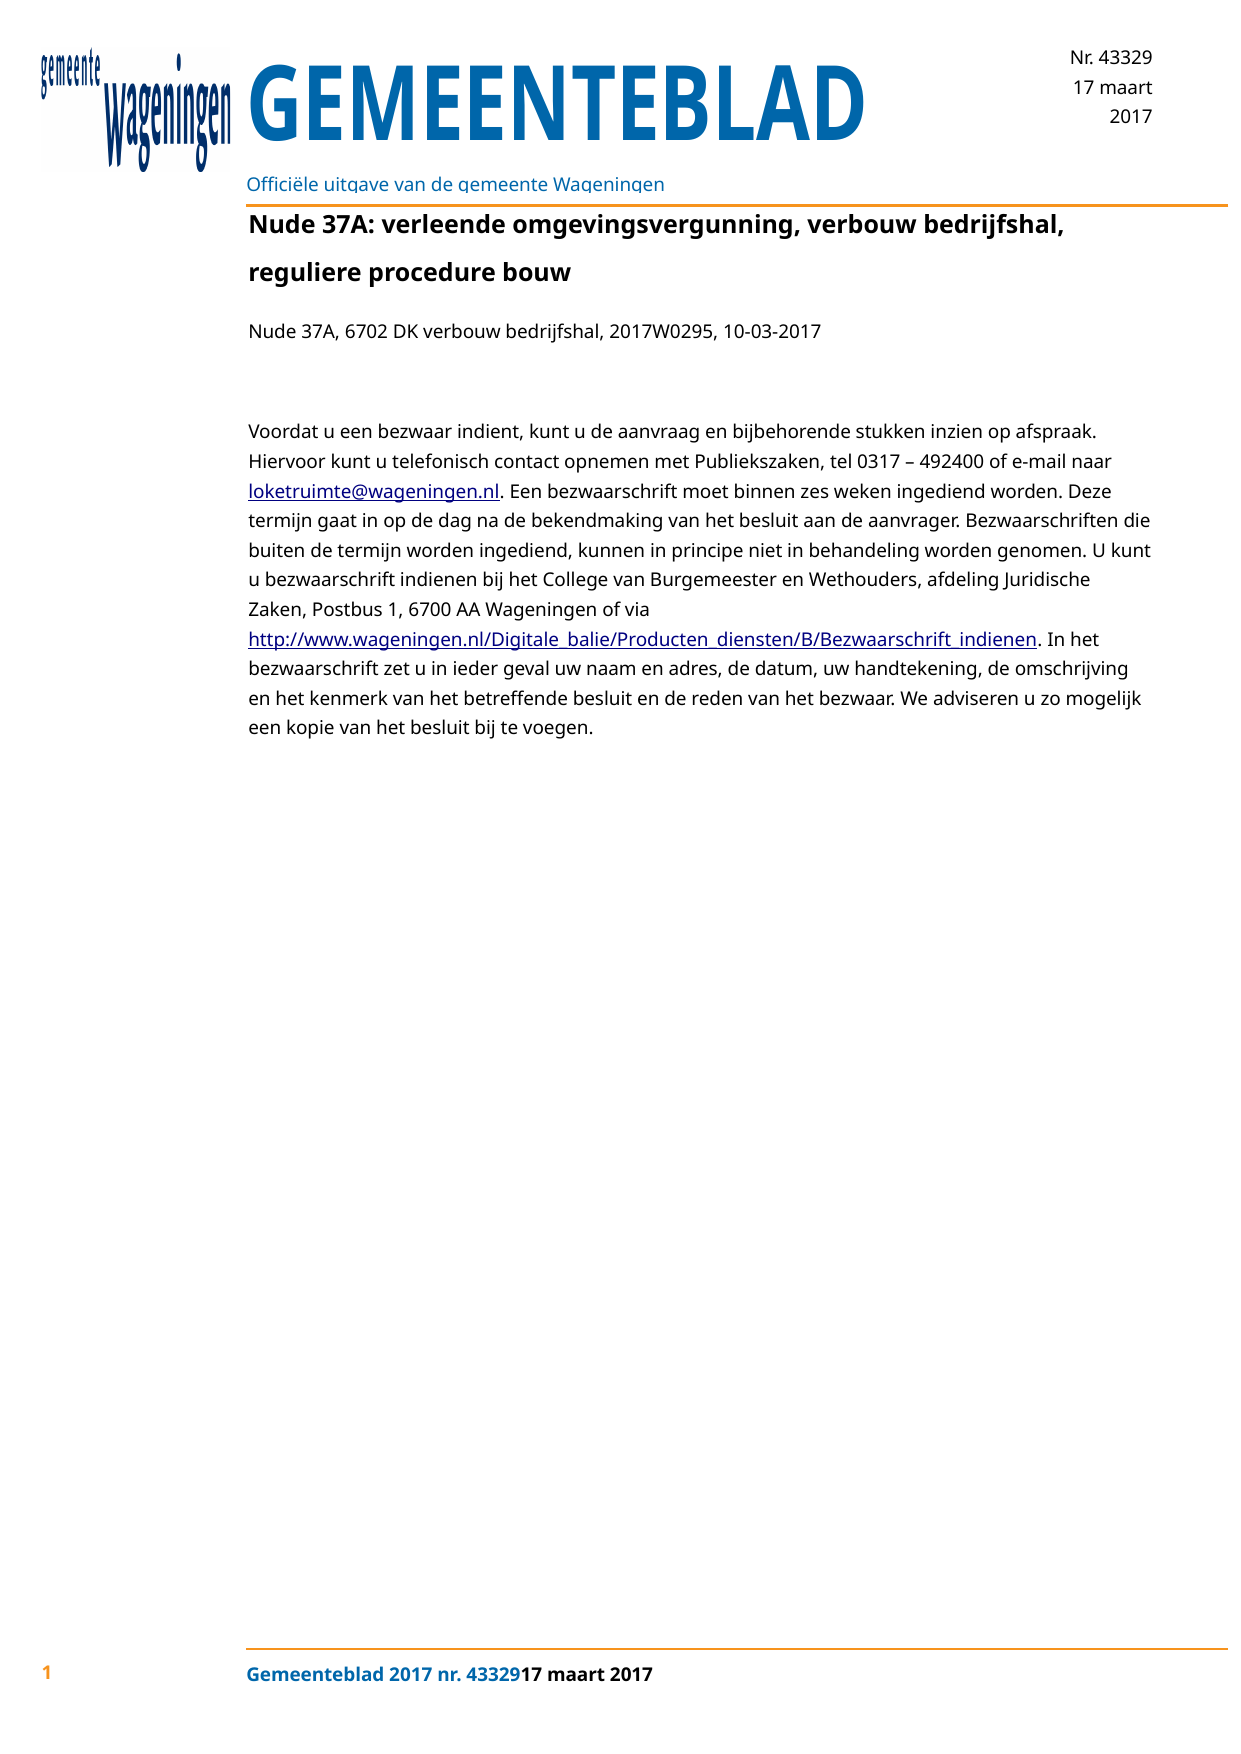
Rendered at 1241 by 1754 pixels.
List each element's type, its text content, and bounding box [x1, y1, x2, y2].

text Nude 37A: verleende omgevingsvergunning, verbouw bedrijfshal, reguliere procedure bouw [248, 207, 1152, 288]
text Voordat u een bezwaar indient, kunt u de aanvraag en bijbehorende stukken inzien op afspraak. Hiervoor kunt u telefonisch contact opnemen met Publiekszaken, tel 0317 – 492400 of e-mail naar loketruimte@wageningen.nl. Een bezwaarschrift moet binnen zes weken ingediend worden. Deze termijn gaat in op de dag na de bekendmaking van het besluit aan de aanvrager. Bezwaarschriften die buiten de termijn worden ingediend, kunnen in principe niet in behandeling worden genomen. U kunt u bezwaarschrift indienen bij het College van Burgemeester en Wethouders, afdeling Juridische Zaken, Postbus 1, 6700 AA Wageningen of via http://www.wageningen.nl/Digitale_balie/Producten_diensten/B/Bezwaarschrift_indienen. In het bezwaarschrift zet u in ieder geval uw naam en adres, de datum, uw handtekening, de omschrijving en het kenmerk van het betreffende besluit en de reden van het bezwaar. We adviseren u zo mogelijk een kopie van het besluit bij te voegen. [248, 419, 1152, 740]
picture [41, 47, 231, 172]
text Nude 37A, 6702 DK verbouw bedrijfshal, 2017W0295, 10-03-2017 [248, 318, 1152, 344]
